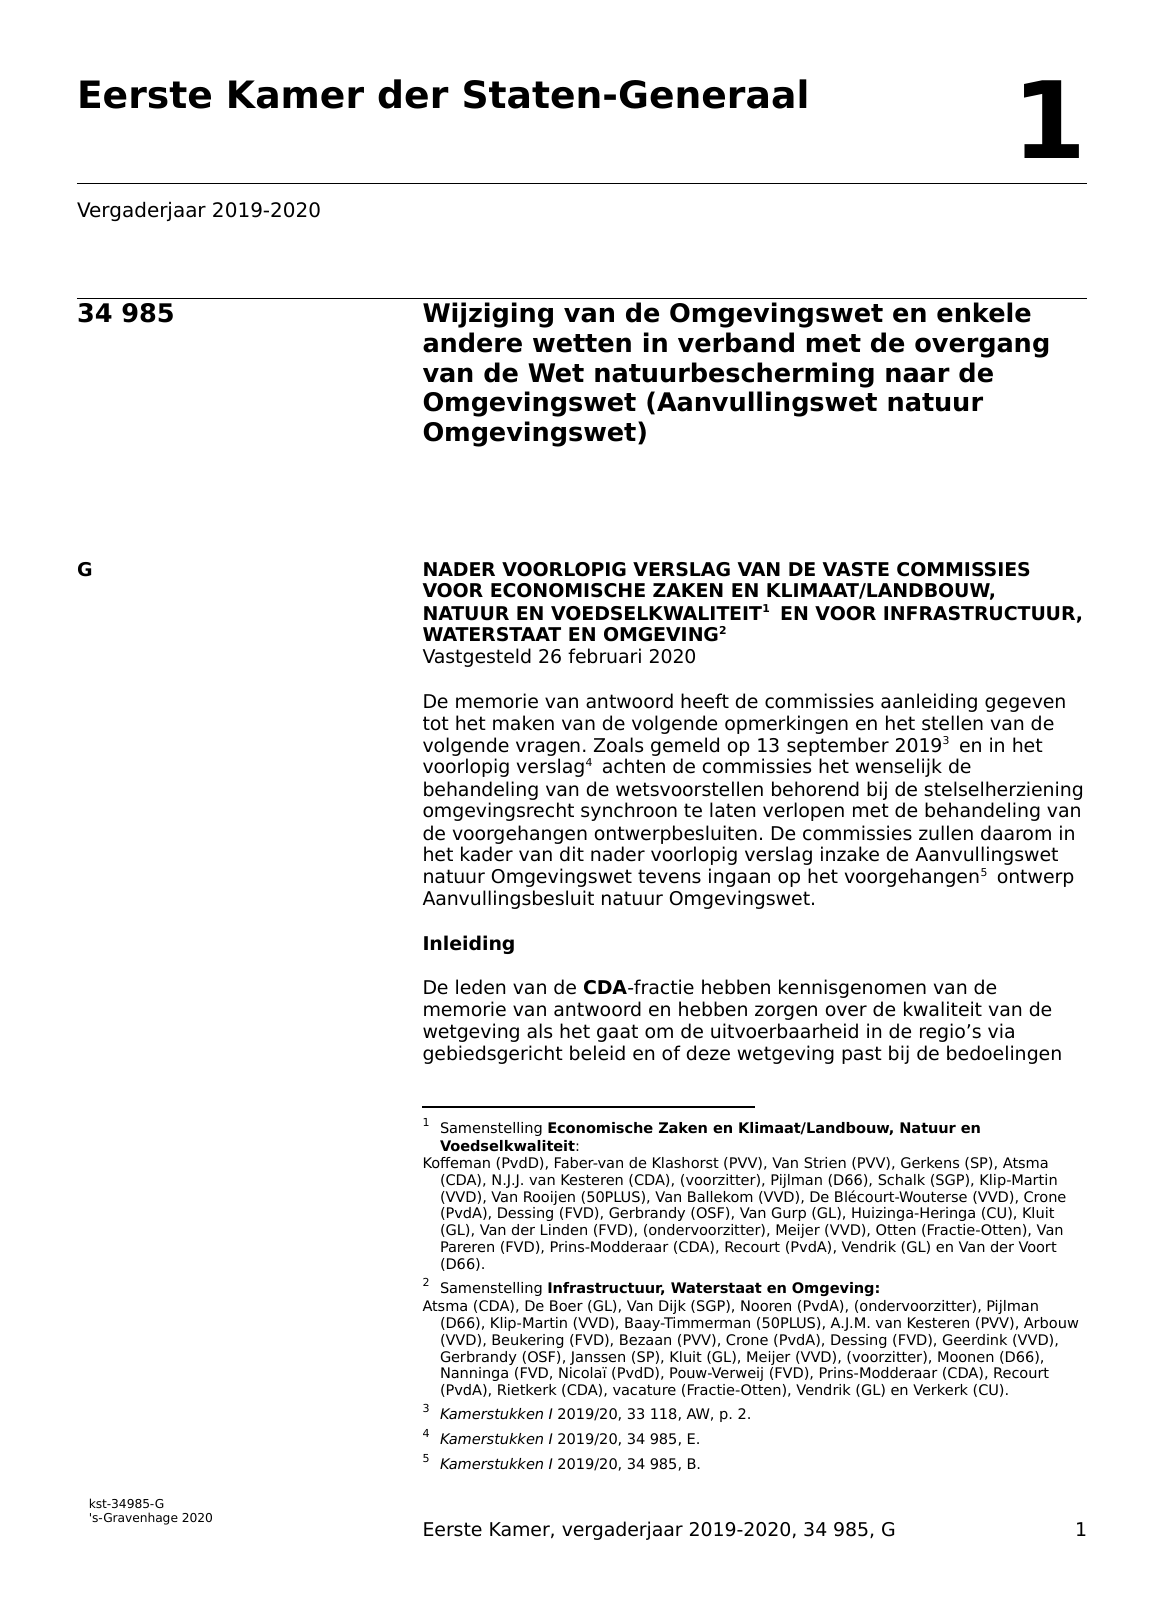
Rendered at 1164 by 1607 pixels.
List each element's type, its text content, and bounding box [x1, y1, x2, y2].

table_header Eerste Kamer der Staten-Generaal [77, 59, 886, 183]
subtitle G NADER VOORLOPIG VERSLAG VAN DE VASTE COMMISSIES VOOR ECONOMISCHE ZAKEN EN KLIMAAT/LANDBOUW, NATUUR EN VOEDSELKWALITEIT EN VOOR INFRASTRUCTUUR, WATERSTAAT EN OMGEVING [77, 558, 1087, 646]
table_cell Vergaderjaar 2019-2020 [77, 184, 1087, 298]
subtitle Inleiding [422, 932, 1087, 954]
text De leden van de CDA-fractie hebben kennisgenomen van de memorie van antwoord en hebben zorgen over de kwaliteit van de wetgeving als het gaat om de uitvoerbaarheid in de regio’s via gebiedsgericht beleid en of deze wetgeving past bij de bedoelingen [422, 977, 1087, 1064]
text Atsma (CDA), De Boer (GL), Van Dijk (SGP), Nooren (PvdA), (ondervoorzitter), Pijlman (D66), Klip-Martin (VVD), Baay-Timmerman (50PLUS), A.J.M. van Kesteren (PVV), Arbouw (VVD), Beukering (FVD), Bezaan (PVV), Crone (PvdA), Dessing (FVD), Geerdink (VVD), Gerbrandy (OSF), Janssen (SP), Kluit (GL), Meijer (VVD), (voorzitter), Moonen (D66), Nanninga (FVD, Nicolaï (PvdD), Pouw-Verweij (FVD), Prins-Modderaar (CDA), Recourt (PvdA), Rietkerk (CDA), vacature (Fractie-Otten), Vendrik (GL) en Verkerk (CU). [422, 1298, 1087, 1399]
text Koffeman (PvdD), Faber-van de Klashorst (PVV), Van Strien (PVV), Gerkens (SP), Atsma (CDA), N.J.J. van Kesteren (CDA), (voorzitter), Pijlman (D66), Schalk (SGP), Klip-Martin (VVD), Van Rooijen (50PLUS), Van Ballekom (VVD), De Blécourt-Wouterse (VVD), Crone (PvdA), Dessing (FVD), Gerbrandy (OSF), Van Gurp (GL), Huizinga-Heringa (CU), Kluit (GL), Van der Linden (FVD), (ondervoorzitter), Meijer (VVD), Otten (Fractie-Otten), Van Pareren (FVD), Prins-Modderaar (CDA), Recourt (PvdA), Vendrik (GL) en Van der Voort (D66). [422, 1155, 1087, 1273]
text Samenstelling Economische Zaken en Klimaat/Landbouw, Natuur en Voedselkwaliteit: [422, 1116, 1087, 1155]
text Kamerstukken I 2019/20, 34 985, B. [422, 1452, 1087, 1474]
text De memorie van antwoord heeft de commissies aanleiding gegeven tot het maken van de volgende opmerkingen en het stellen van de volgende vragen. Zoals gemeld op 13 september 2019 en in het voorlopig verslag achten de commissies het wenselijk de behandeling van de wetsvoorstellen behorend bij de stelselherziening omgevingsrecht synchroon te laten verlopen met de behandeling van de voorgehangen ontwerpbesluiten. De commissies zullen daarom in het kader van dit nader voorlopig verslag inzake de Aanvullingswet natuur Omgevingswet tevens ingaan op het voorgehangen ontwerp Aanvullingsbesluit natuur Omgevingswet. [422, 691, 1087, 910]
text kst-34985-G [88, 1497, 323, 1511]
text Kamerstukken I 2019/20, 34 985, E. [422, 1427, 1087, 1449]
text Samenstelling Infrastructuur, Waterstaat en Omgeving: [422, 1276, 1087, 1298]
table_header 1 [886, 59, 1087, 183]
text Vastgesteld 26 februari 2020 [422, 646, 1087, 668]
text 's-Gravenhage 2020 [88, 1511, 323, 1525]
subtitle 34 985 Wijziging van de Omgevingswet en enkele andere wetten in verband met de overgang van de Wet natuurbescherming naar de Omgevingswet (Aanvullingswet natuur Omgevingswet) [77, 299, 1087, 447]
text Kamerstukken I 2019/20, 33 118, AW, p. 2. [422, 1402, 1087, 1424]
